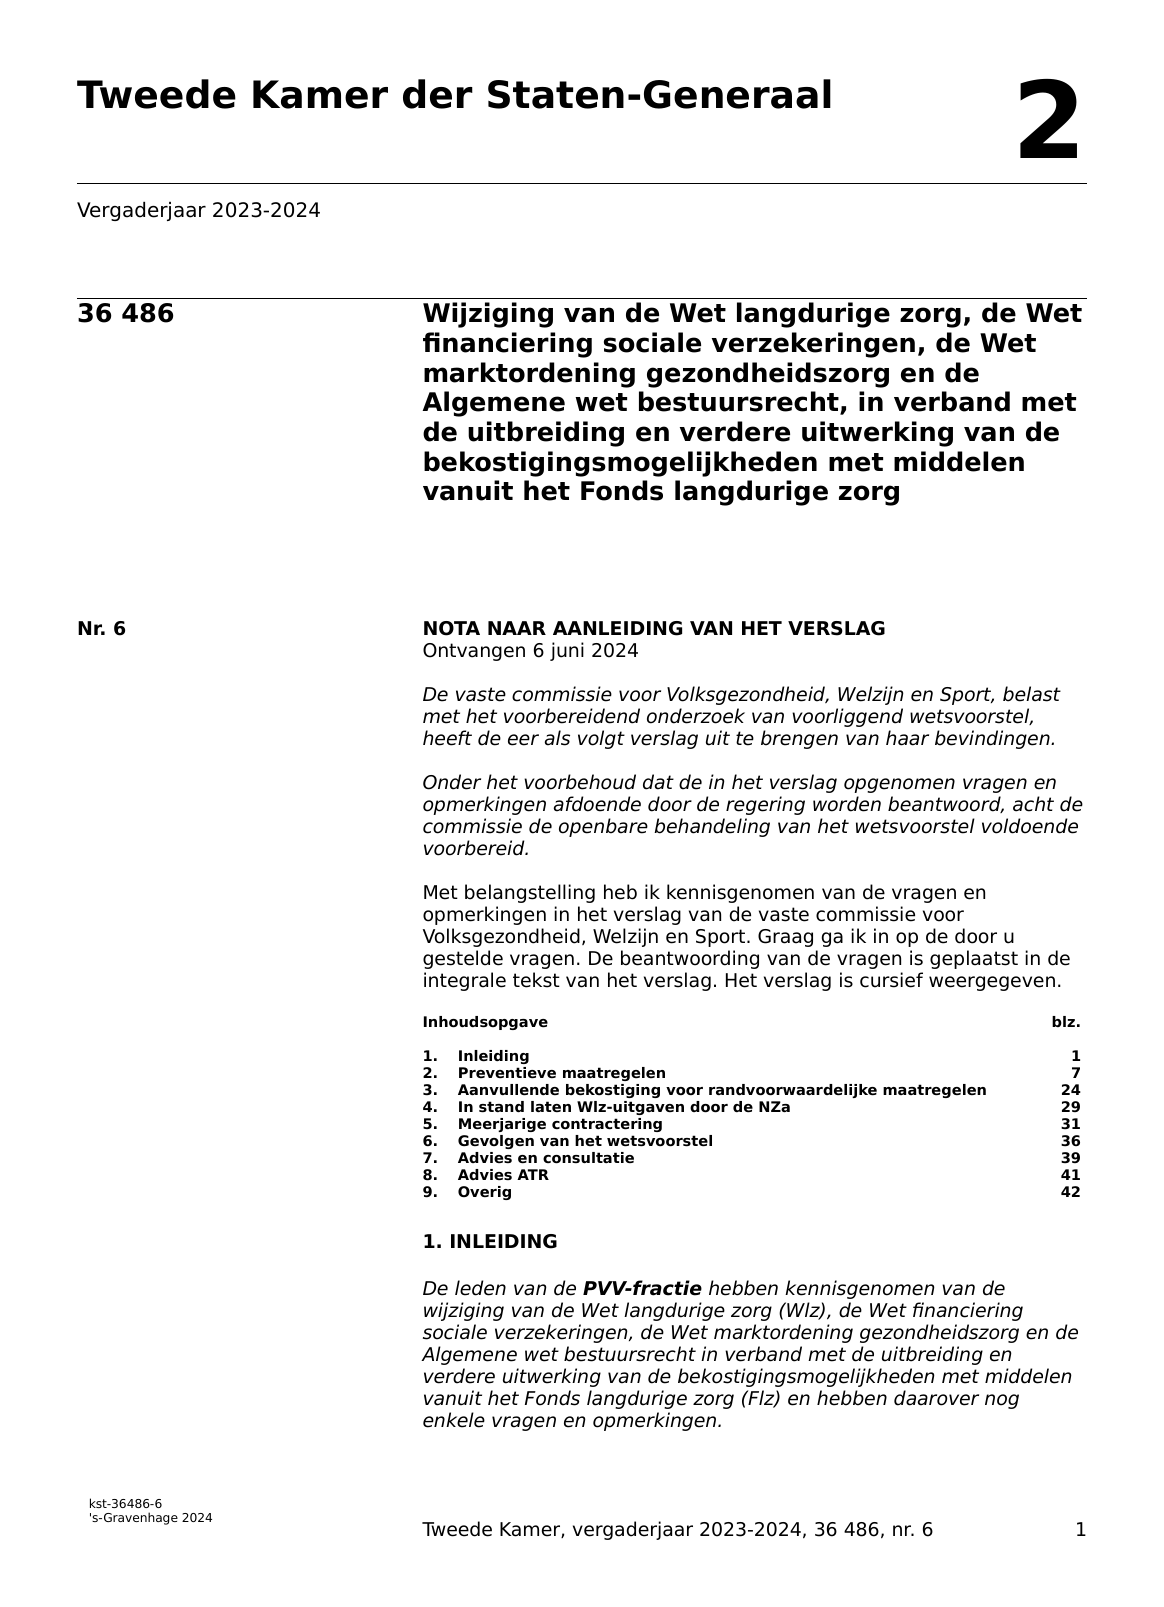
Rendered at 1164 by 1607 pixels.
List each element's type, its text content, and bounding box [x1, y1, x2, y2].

subtitle 36 486 Wijziging van de Wet langdurige zorg, de Wet financiering sociale verzekeringen, de Wet marktordening gezondheidszorg en de Algemene wet bestuursrecht, in verband met de uitbreiding en verdere uitwerking van de bekostigingsmogelijkheden met middelen vanuit het Fonds langdurige zorg [77, 299, 1087, 507]
table_cell Preventieve maatregelen [452, 1065, 1042, 1082]
table_cell 7. [422, 1150, 452, 1167]
text Ontvangen 6 juni 2024 [422, 640, 1087, 662]
table_cell 2. [422, 1065, 452, 1082]
text Onder het voorbehoud dat de in het verslag opgenomen vragen en opmerkingen afdoende door de regering worden beantwoord, acht de commissie de openbare behandeling van het wetsvoorstel voldoende voorbereid. [422, 772, 1087, 860]
table_header Tweede Kamer der Staten-Generaal [77, 59, 886, 183]
table_cell Meerjarige contractering [452, 1116, 1042, 1133]
table_cell 5. [422, 1116, 452, 1133]
table_cell 39 [1042, 1150, 1087, 1167]
table_cell Advies en consultatie [452, 1150, 1042, 1167]
text 's-Gravenhage 2024 [88, 1511, 323, 1525]
table_cell Vergaderjaar 2023-2024 [77, 184, 1087, 298]
table_cell In stand laten Wlz-uitgaven door de NZa [452, 1099, 1042, 1116]
table_cell 6. [422, 1133, 452, 1150]
text Met belangstelling heb ik kennisgenomen van de vragen en opmerkingen in het verslag van de vaste commissie voor Volksgezondheid, Welzijn en Sport. Graag ga ik in op de door u gestelde vragen. De beantwoording van de vragen is geplaatst in de integrale tekst van het verslag. Het verslag is cursief weergegeven. [422, 882, 1087, 992]
table_cell Inleiding [452, 1048, 1042, 1065]
table_cell Advies ATR [452, 1167, 1042, 1184]
table_cell 9. [422, 1184, 452, 1201]
table_cell 7 [1042, 1065, 1087, 1082]
table_cell [452, 1031, 1042, 1048]
table_header 2 [886, 59, 1087, 183]
table_cell 3. [422, 1082, 452, 1099]
table_cell 42 [1042, 1184, 1087, 1201]
subtitle 1. INLEIDING [422, 1231, 1087, 1253]
table_cell Gevolgen van het wetsvoorstel [452, 1133, 1042, 1150]
table_cell 1. [422, 1048, 452, 1065]
table_cell 41 [1042, 1167, 1087, 1184]
table_header blz. [1042, 1014, 1087, 1031]
table_cell 8. [422, 1167, 452, 1184]
text De leden van de PVV-fractie hebben kennisgenomen van de wijziging van de Wet langdurige zorg (Wlz), de Wet financiering sociale verzekeringen, de Wet marktordening gezondheidszorg en de Algemene wet bestuursrecht in verband met de uitbreiding en verdere uitwerking van de bekostigingsmogelijkheden met middelen vanuit het Fonds langdurige zorg (Flz) en hebben daarover nog enkele vragen en opmerkingen. [422, 1278, 1087, 1432]
text kst-36486-6 [88, 1497, 323, 1511]
table_cell 36 [1042, 1133, 1087, 1150]
table_header Inhoudsopgave [422, 1014, 1042, 1031]
table_cell 31 [1042, 1116, 1087, 1133]
table_cell [1042, 1031, 1087, 1048]
table_cell 4. [422, 1099, 452, 1116]
table_cell Aanvullende bekostiging voor randvoorwaardelijke maatregelen [452, 1082, 1042, 1099]
table_cell 24 [1042, 1082, 1087, 1099]
table_cell [422, 1031, 452, 1048]
table_cell 1 [1042, 1048, 1087, 1065]
table_cell Overig [452, 1184, 1042, 1201]
table_cell 29 [1042, 1099, 1087, 1116]
subtitle Nr. 6 NOTA NAAR AANLEIDING VAN HET VERSLAG [77, 618, 1087, 640]
text De vaste commissie voor Volksgezondheid, Welzijn en Sport, belast met het voorbereidend onderzoek van voorliggend wetsvoorstel, heeft de eer als volgt verslag uit te brengen van haar bevindingen. [422, 684, 1087, 750]
